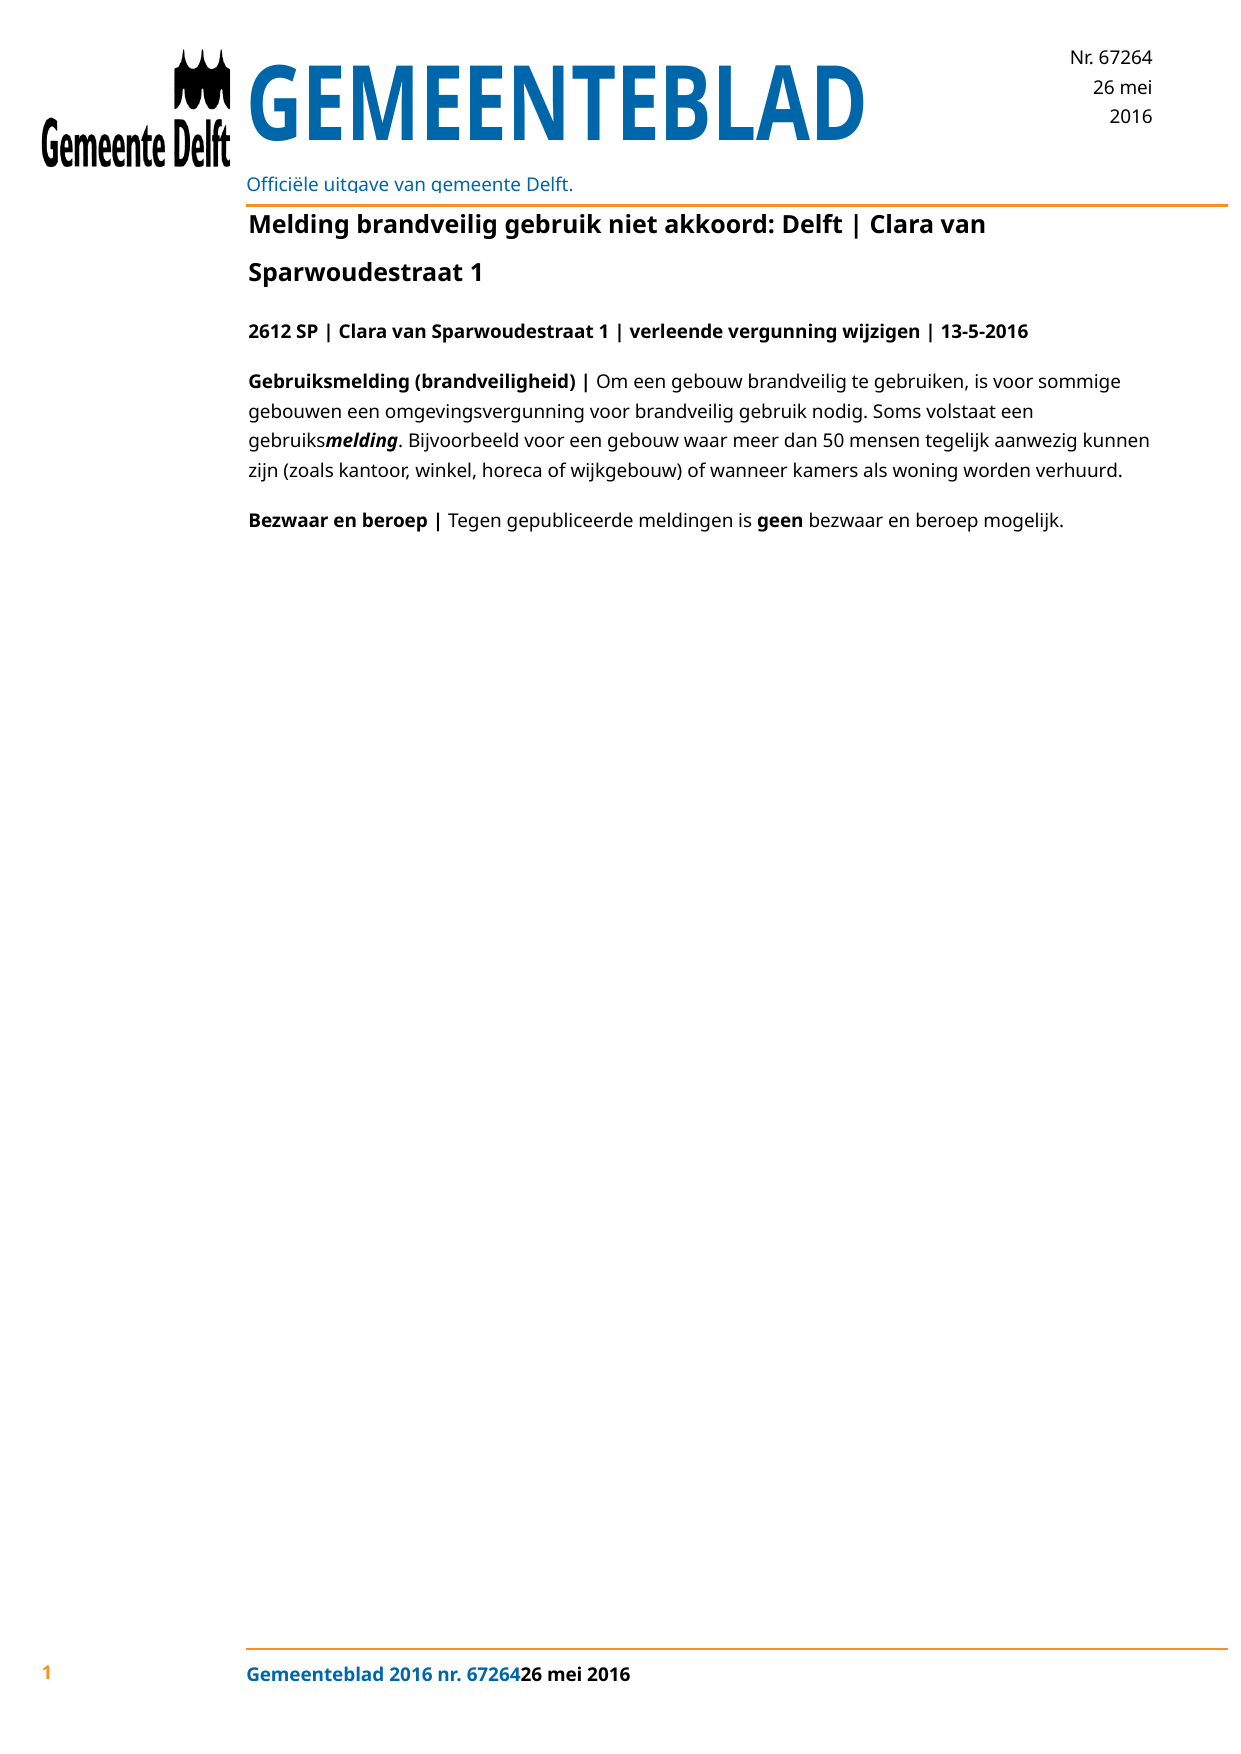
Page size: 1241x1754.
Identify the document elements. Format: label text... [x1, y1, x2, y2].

text Bezwaar en beroep | Tegen gepubliceerde meldingen is geen bezwaar en beroep mogelijk. [248, 507, 1152, 533]
text Gebruiksmelding (brandveiligheid) | Om een gebouw brandveilig te gebruiken, is voor sommige gebouwen een omgevingsvergunning voor brandveilig gebruik nodig. Soms volstaat een gebruiksmelding. Bijvoorbeeld voor een gebouw waar meer dan 50 mensen tegelijk aanwezig kunnen zijn (zoals kantoor, winkel, horeca of wijkgebouw) of wanneer kamers als woning worden verhuurd. [248, 368, 1152, 483]
picture [41, 47, 231, 172]
text Melding brandveilig gebruik niet akkoord: Delft | Clara van Sparwoudestraat 1 [248, 207, 1152, 288]
text 2612 SP | Clara van Sparwoudestraat 1 | verleende vergunning wijzigen | 13-5-2016 [248, 318, 1152, 344]
